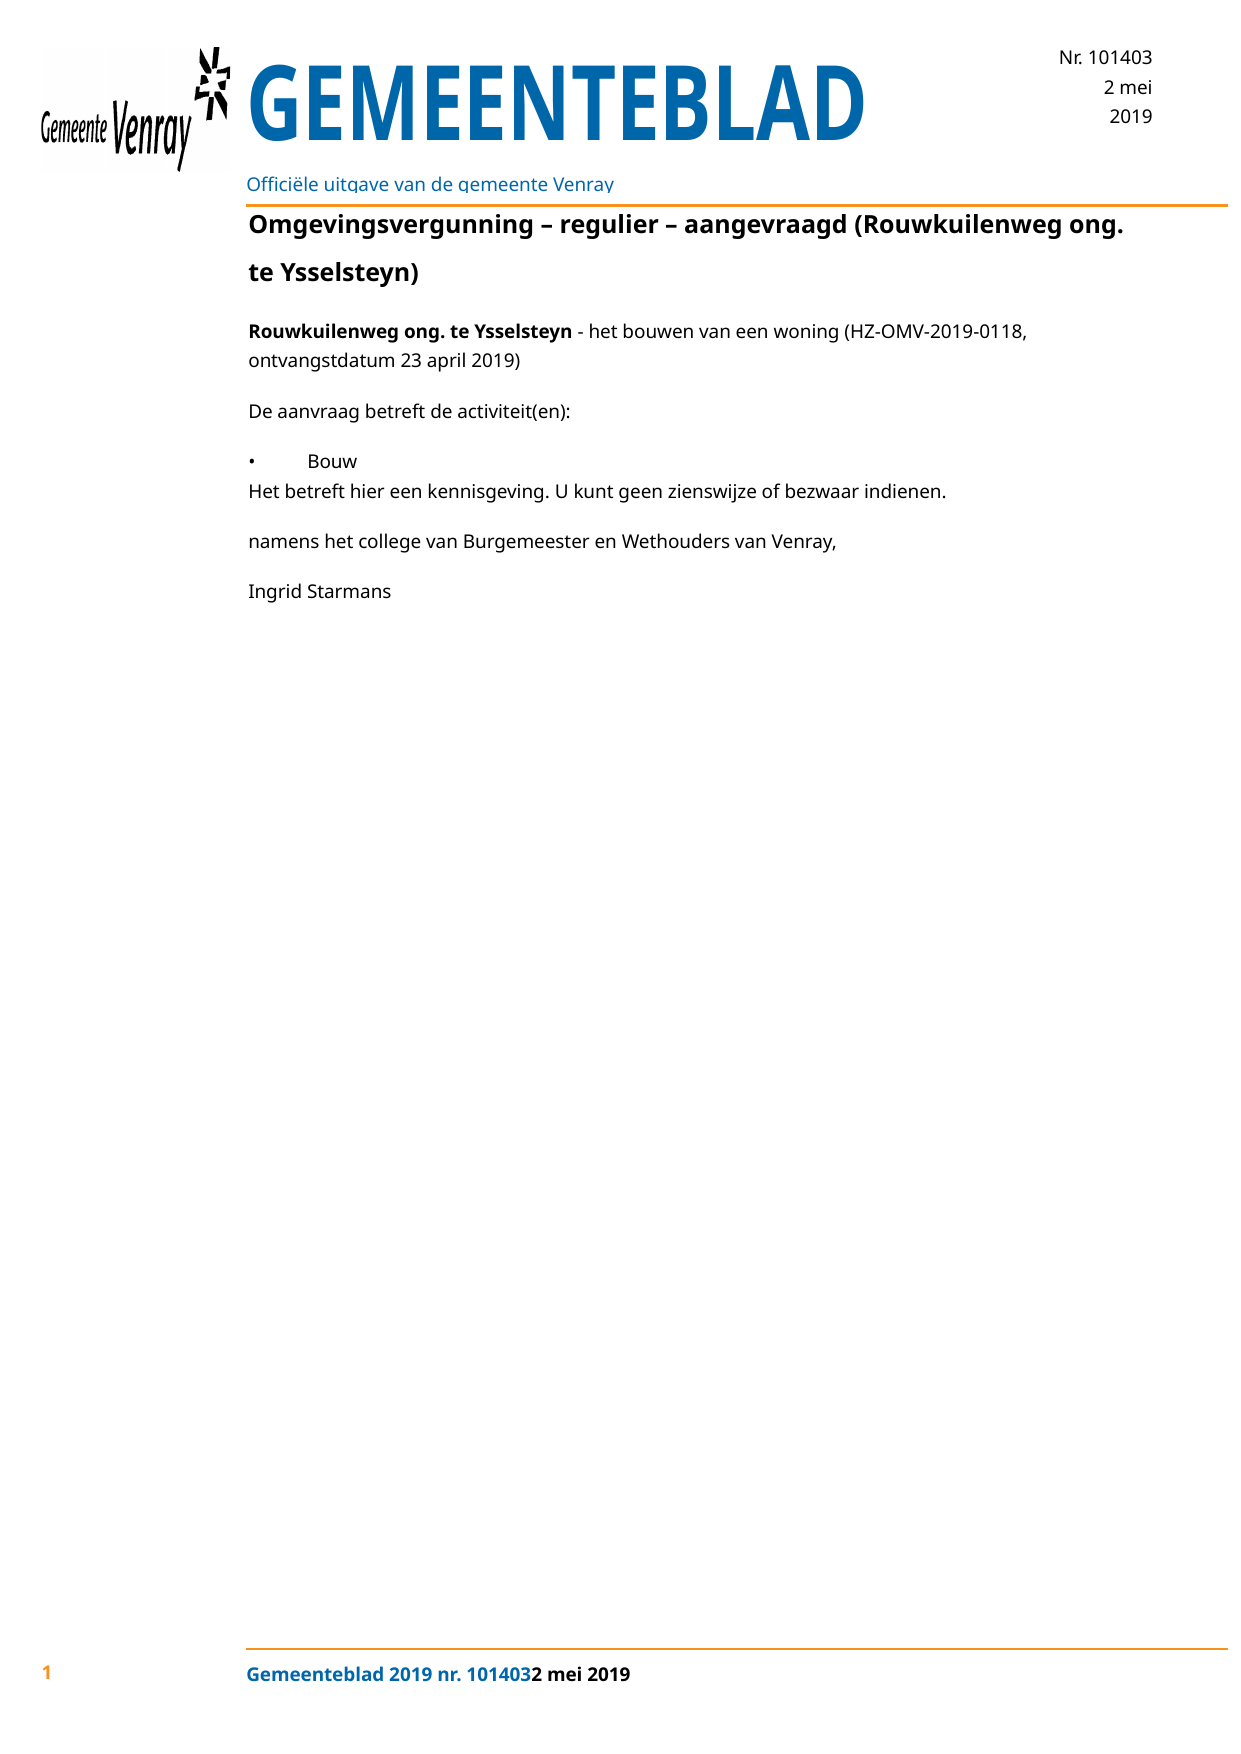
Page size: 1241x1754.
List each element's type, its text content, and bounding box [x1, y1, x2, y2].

text Ingrid Starmans [248, 579, 1152, 604]
text Rouwkuilenweg ong. te Ysselsteyn - het bouwen van een woning (HZ-OMV-2019-0118, ontvangstdatum 23 april 2019) [248, 318, 1152, 373]
list Bouw [248, 448, 1152, 474]
text namens het college van Burgemeester en Wethouders van Venray, [248, 528, 1152, 554]
text Omgevingsvergunning – regulier – aangevraagd (Rouwkuilenweg ong. te Ysselsteyn) [248, 207, 1152, 288]
text De aanvraag betreft de activiteit(en): [248, 398, 1152, 424]
picture [41, 47, 231, 172]
text Het betreft hier een kennisgeving. U kunt geen zienswijze of bezwaar indienen. [248, 478, 1152, 504]
